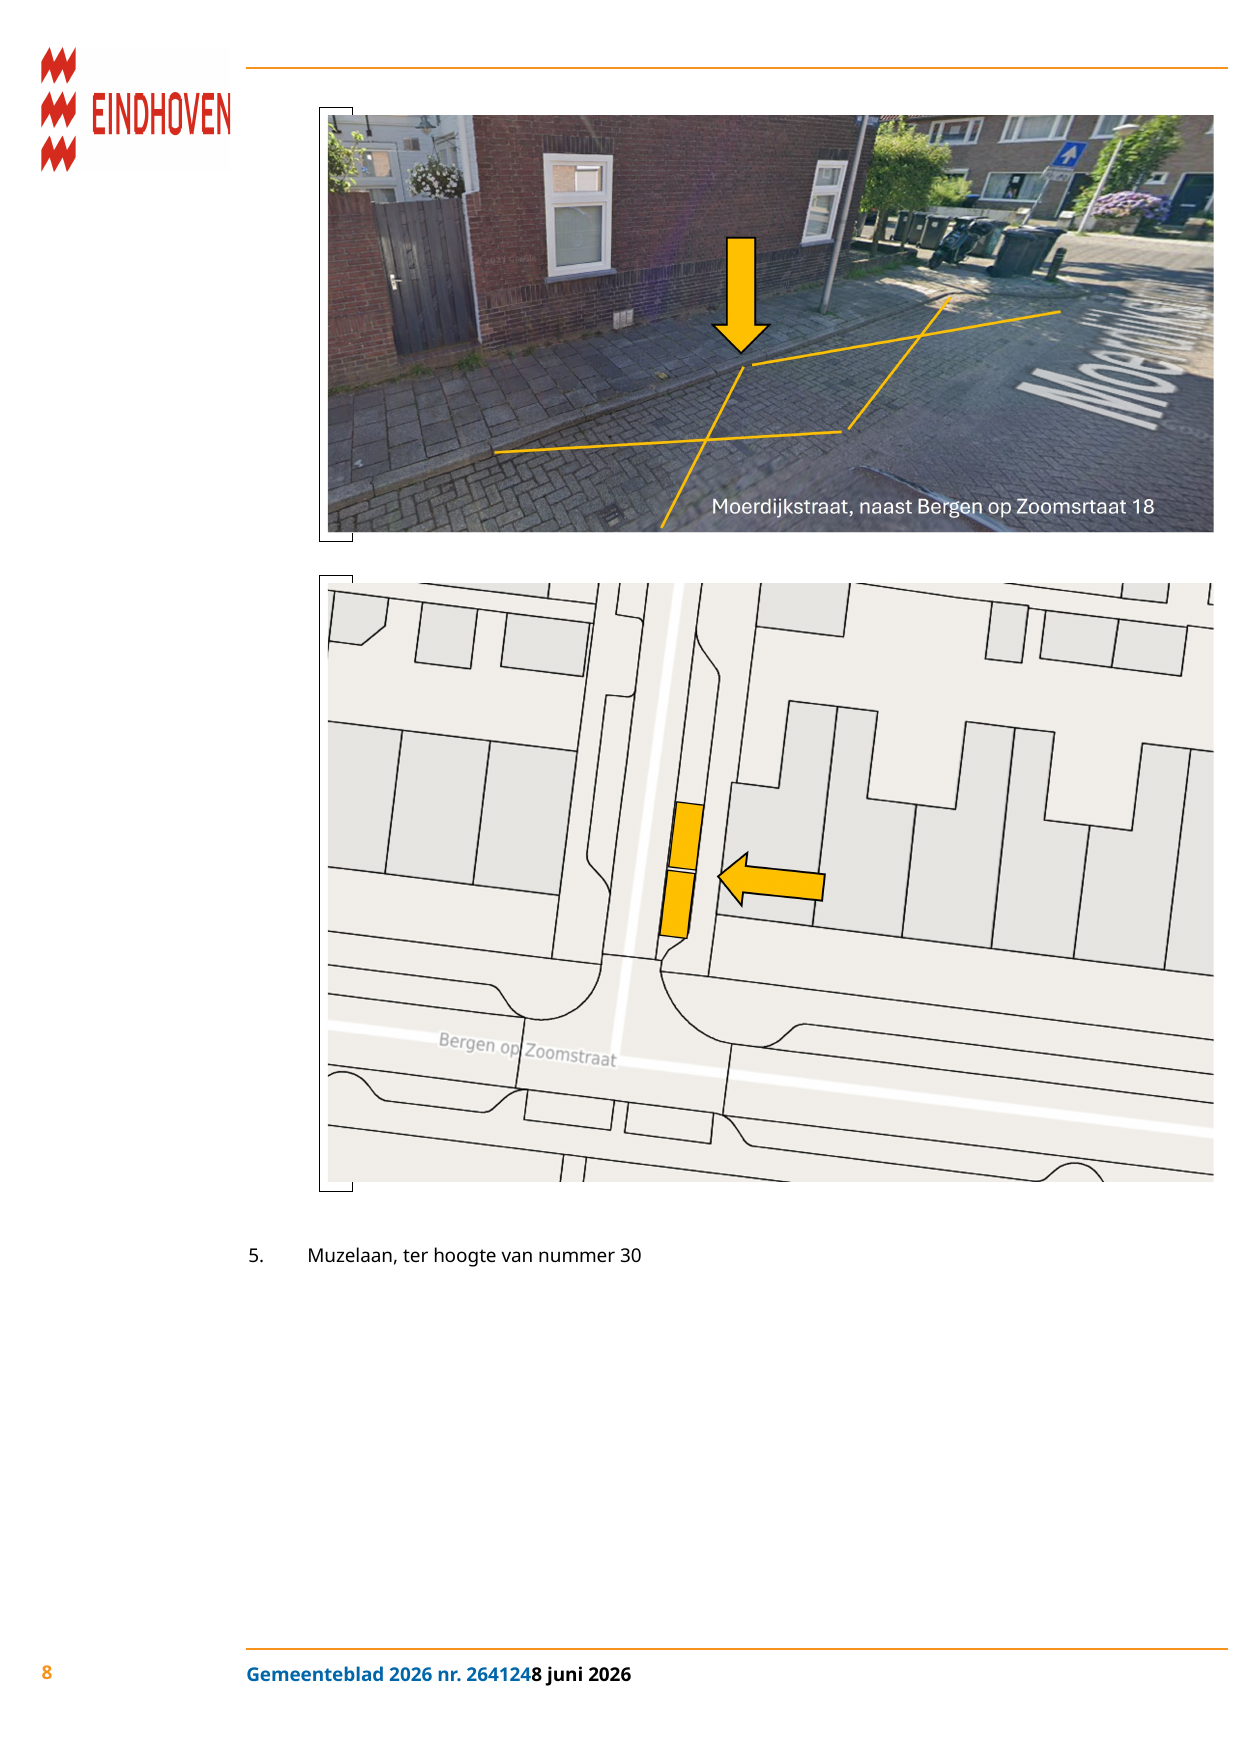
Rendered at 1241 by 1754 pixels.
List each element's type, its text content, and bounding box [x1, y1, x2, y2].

picture [327, 115, 1214, 533]
picture [41, 47, 231, 172]
list Muzelaan, ter hoogte van nummer 30 [248, 1242, 1152, 1268]
picture [327, 583, 1214, 1182]
